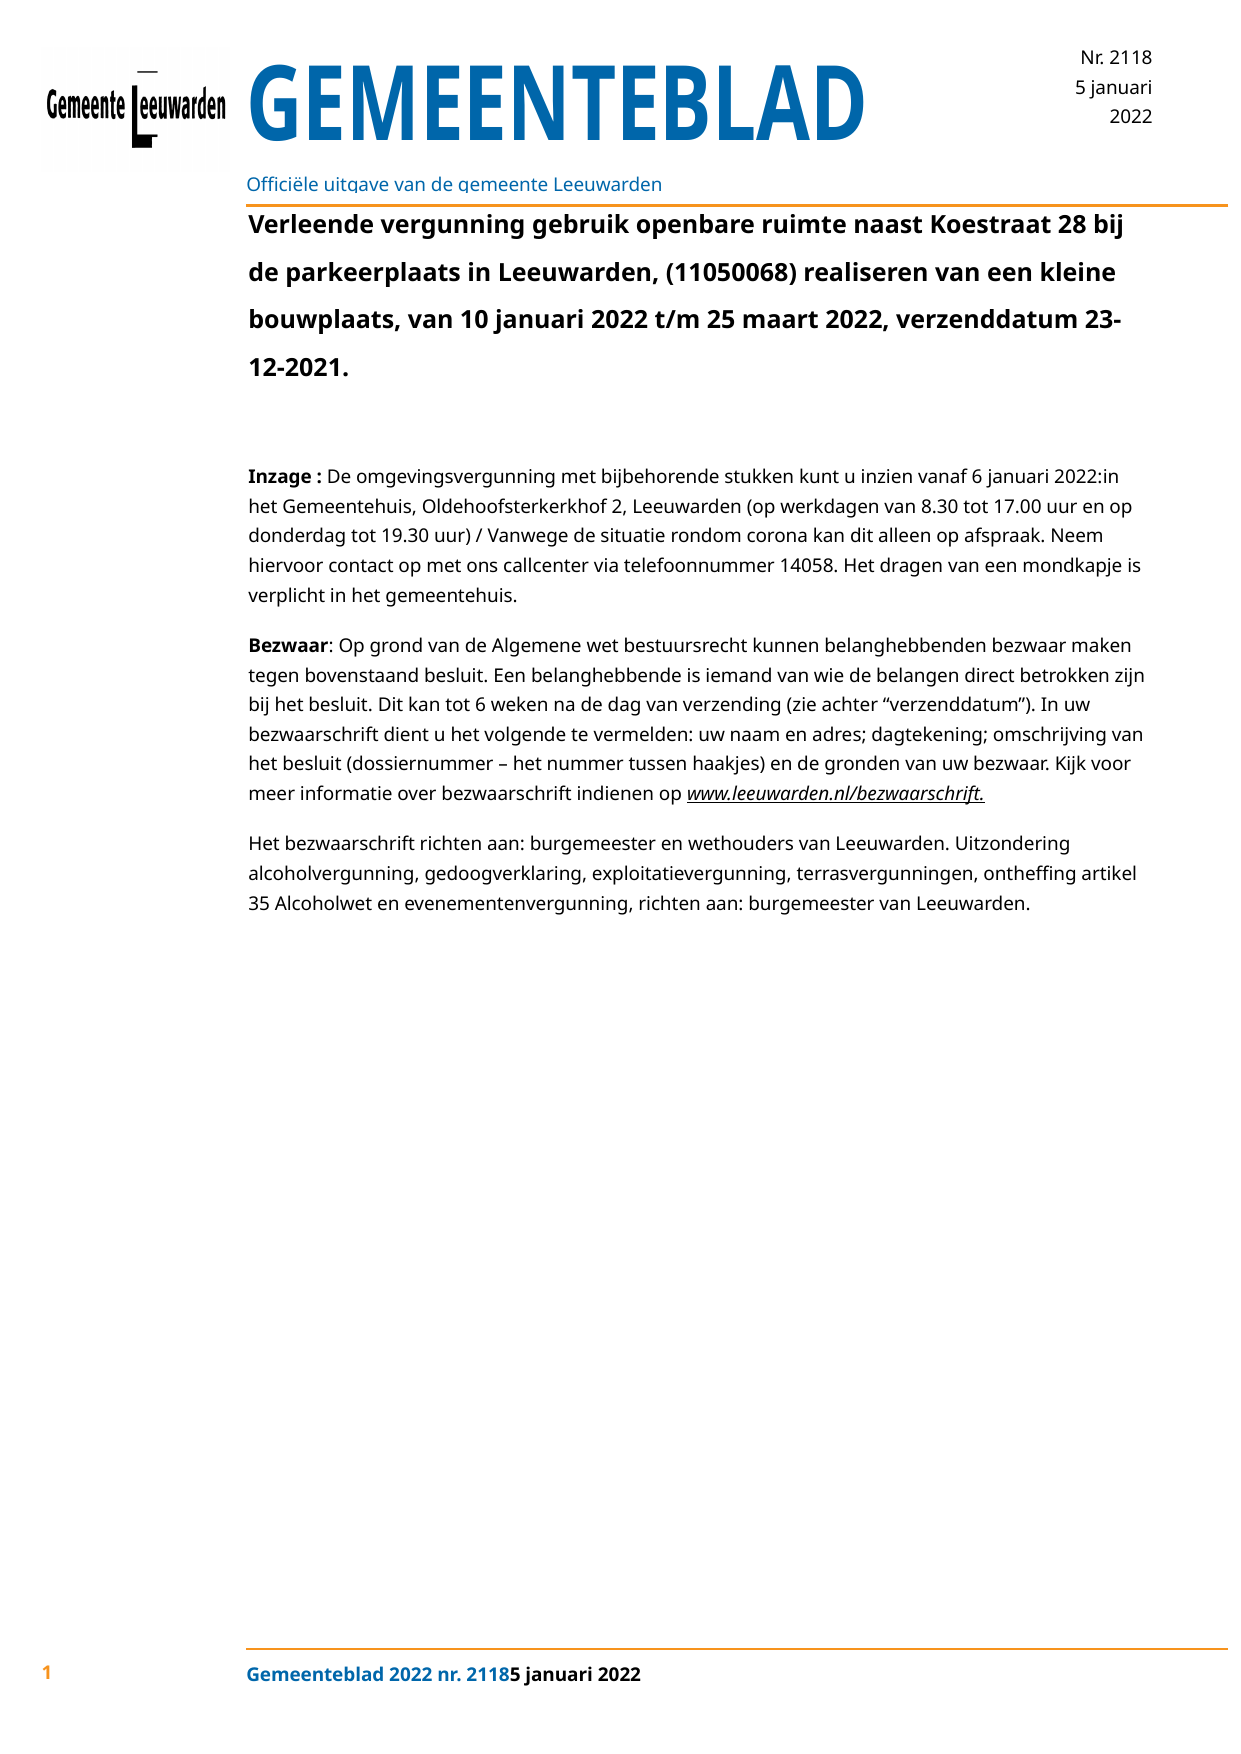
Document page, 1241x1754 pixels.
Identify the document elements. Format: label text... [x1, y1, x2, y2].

picture [41, 47, 231, 172]
text Bezwaar: Op grond van de Algemene wet bestuursrecht kunnen belanghebbenden bezwaar maken tegen bovenstaand besluit. Een belanghebbende is iemand van wie de belangen direct betrokken zijn bij het besluit. Dit kan tot 6 weken na de dag van verzending (zie achter “verzenddatum”). In uw bezwaarschrift dient u het volgende te vermelden: uw naam en adres; dagtekening; omschrijving van het besluit (dossiernummer – het nummer tussen haakjes) en de gronden van uw bezwaar. Kijk voor meer informatie over bezwaarschrift indienen op www.leeuwarden.nl/bezwaarschrift. [248, 632, 1152, 806]
text Inzage : De omgevingsvergunning met bijbehorende stukken kunt u inzien vanaf 6 januari 2022:in het Gemeentehuis, Oldehoofsterkerkhof 2, Leeuwarden (op werkdagen van 8.30 tot 17.00 uur en op donderdag tot 19.30 uur) / Vanwege de situatie rondom corona kan dit alleen op afspraak. Neem hiervoor contact op met ons callcenter via telefoonnummer 14058. Het dragen van een mondkapje is verplicht in het gemeentehuis. [248, 463, 1152, 608]
text Verleende vergunning gebruik openbare ruimte naast Koestraat 28 bij de parkeerplaats in Leeuwarden, (11050068) realiseren van een kleine bouwplaats, van 10 januari 2022 t/m 25 maart 2022, verzenddatum 23-12-2021. [248, 207, 1152, 384]
text Het bezwaarschrift richten aan: burgemeester en wethouders van Leeuwarden. Uitzondering alcoholvergunning, gedoogverklaring, exploitatievergunning, terrasvergunningen, ontheffing artikel 35 Alcoholwet en evenementenvergunning, richten aan: burgemeester van Leeuwarden. [248, 831, 1152, 916]
